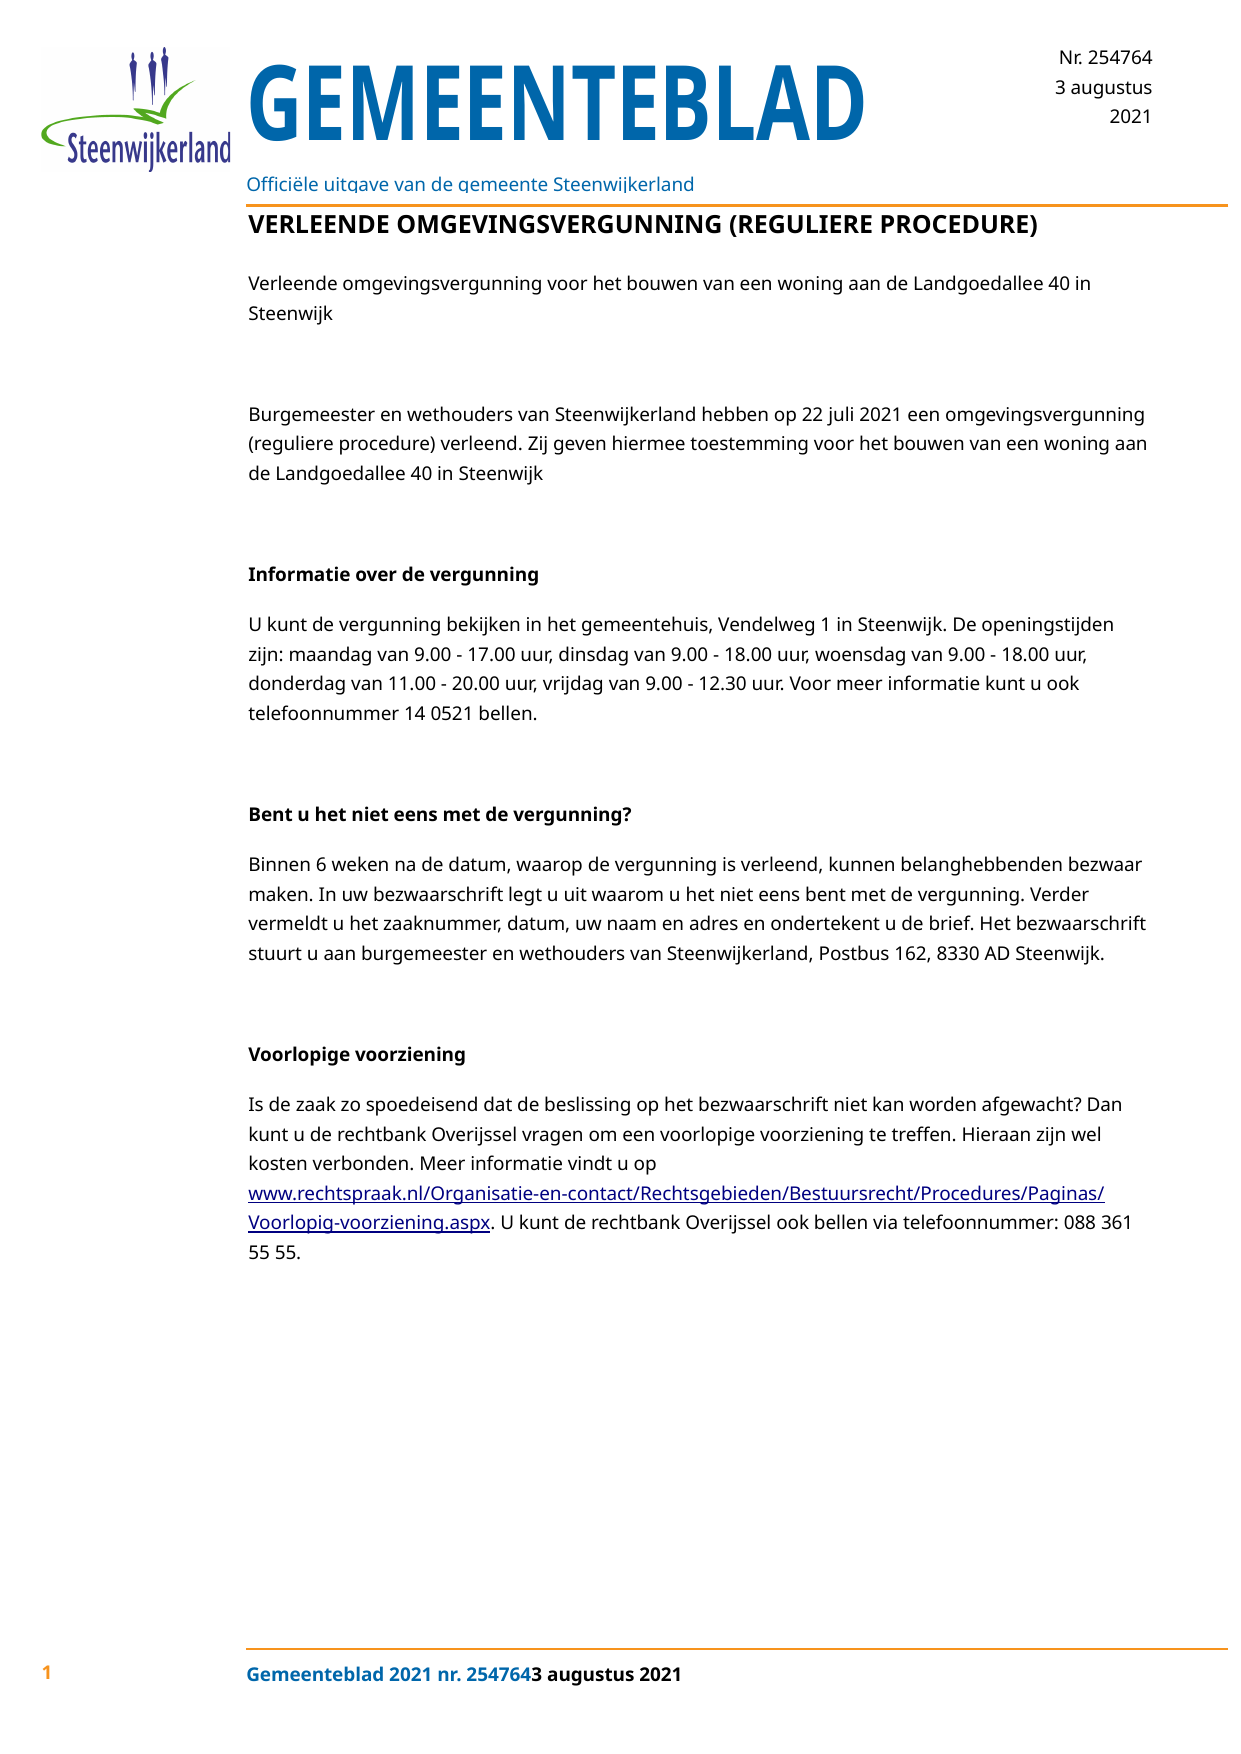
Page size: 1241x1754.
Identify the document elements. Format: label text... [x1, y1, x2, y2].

text Burgemeester en wethouders van Steenwijkerland hebben op 22 juli 2021 een omgevingsvergunning (reguliere procedure) verleend. Zij geven hiermee toestemming voor het bouwen van een woning aan de Landgoedallee 40 in Steenwijk [248, 401, 1152, 486]
text Verleende omgevingsvergunning voor het bouwen van een woning aan de Landgoedallee 40 in Steenwijk [248, 270, 1152, 326]
text Binnen 6 weken na de datum, waarop de vergunning is verleend, kunnen belanghebbenden bezwaar maken. In uw bezwaarschrift legt u uit waarom u het niet eens bent met de vergunning. Verder vermeldt u het zaaknummer, datum, uw naam en adres en ondertekent u de brief. Het bezwaarschrift stuurt u aan burgemeester en wethouders van Steenwijkerland, Postbus 162, 8330 AD Steenwijk. [248, 851, 1152, 966]
text Voorlopige voorziening [248, 1041, 1152, 1066]
text Informatie over de vergunning [248, 561, 1152, 586]
picture [41, 47, 231, 172]
text VERLEENDE OMGEVINGSVERGUNNING (REGULIERE PROCEDURE) [248, 207, 1152, 241]
text Is de zaak zo spoedeisend dat de beslissing op het bezwaarschrift niet kan worden afgewacht? Dan kunt u de rechtbank Overijssel vragen om een voorlopige voorziening te treffen. Hieraan zijn wel kosten verbonden. Meer informatie vindt u op www.rechtspraak.nl/Organisatie-en-contact/Rechtsgebieden/Bestuursrecht/Procedures/Paginas/Voorlopig-voorziening.aspx. U kunt de rechtbank Overijssel ook bellen via telefoonnummer: 088 361 55 55. [248, 1091, 1152, 1265]
text Bent u het niet eens met de vergunning? [248, 801, 1152, 826]
text U kunt de vergunning bekijken in het gemeentehuis, Vendelweg 1 in Steenwijk. De openingstijden zijn: maandag van 9.00 - 17.00 uur, dinsdag van 9.00 - 18.00 uur, woensdag van 9.00 - 18.00 uur, donderdag van 11.00 - 20.00 uur, vrijdag van 9.00 - 12.30 uur. Voor meer informatie kunt u ook telefoonnummer 14 0521 bellen. [248, 611, 1152, 726]
